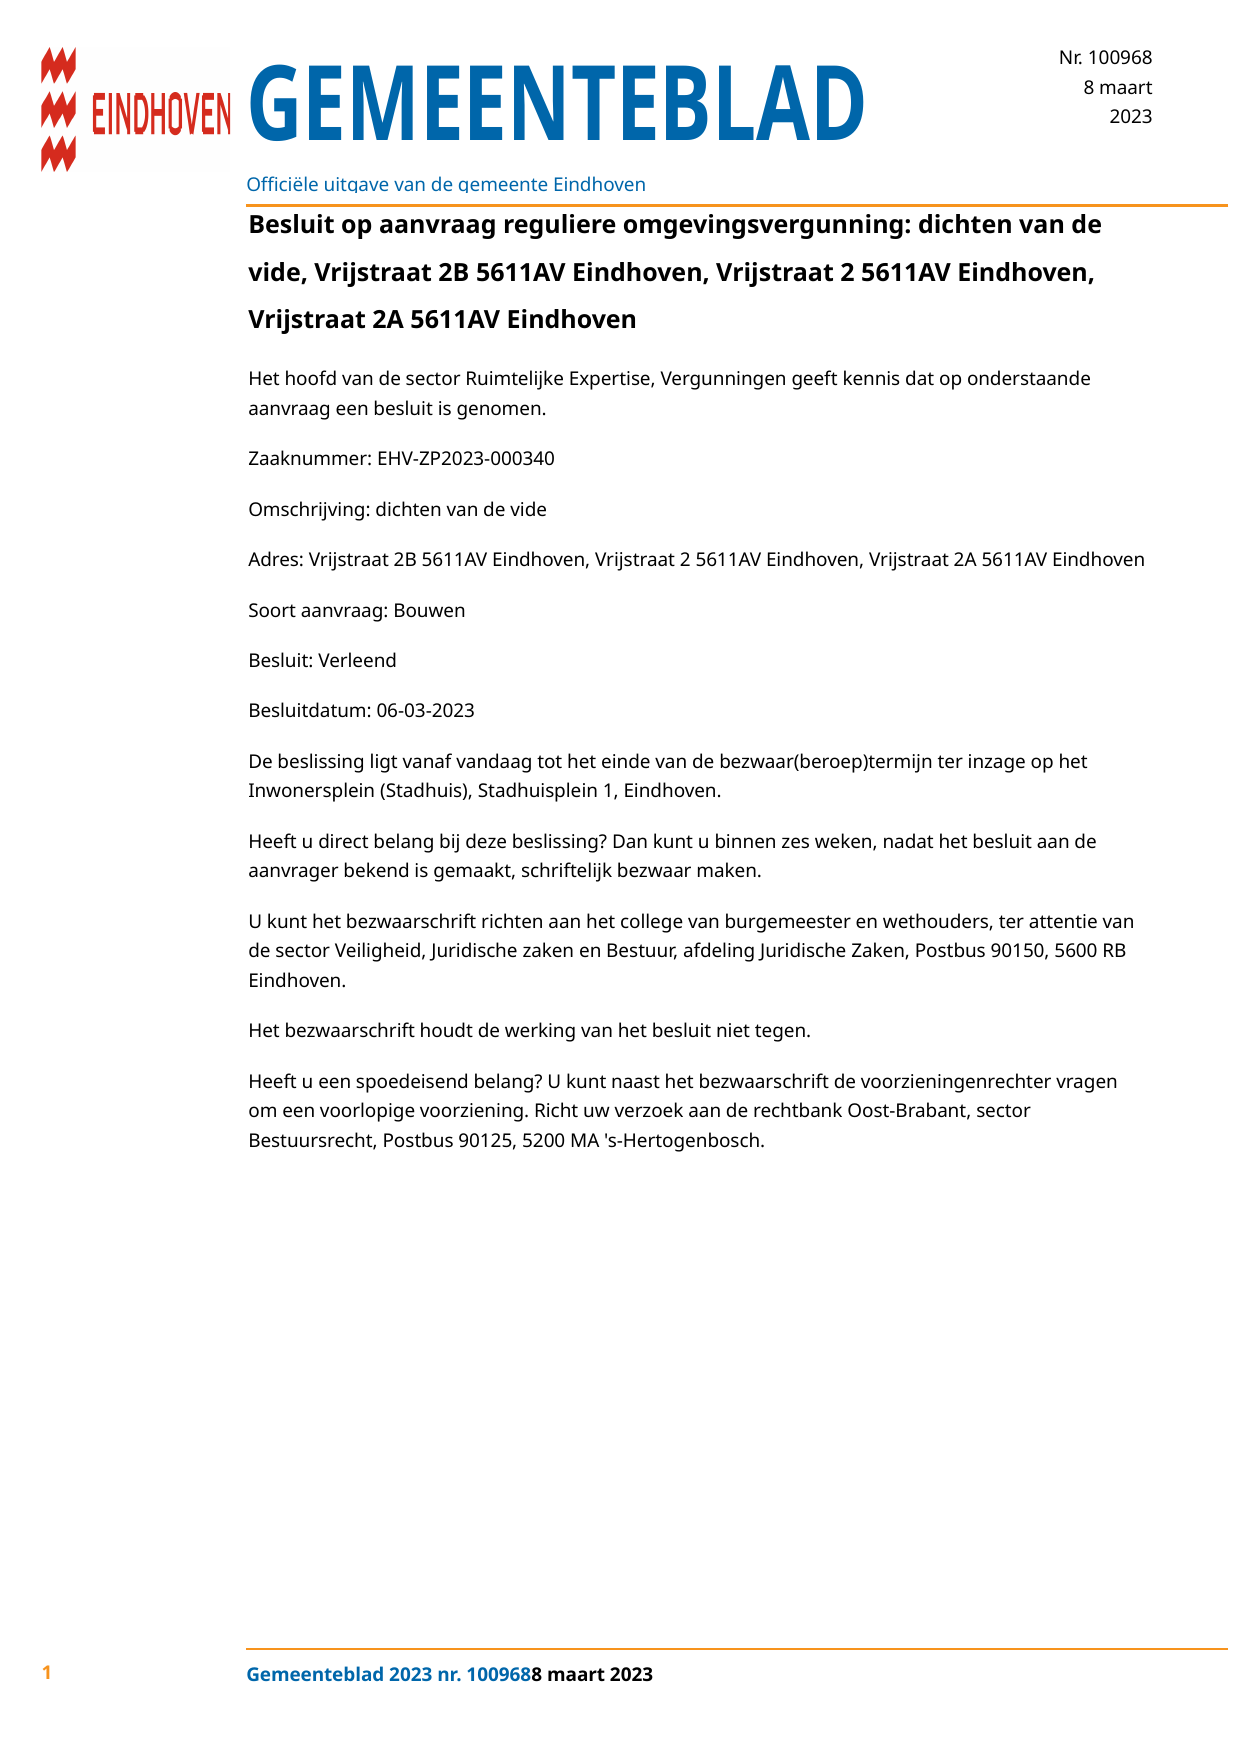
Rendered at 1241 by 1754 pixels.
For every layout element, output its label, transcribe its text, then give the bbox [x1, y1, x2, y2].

text Het bezwaarschrift houdt de werking van het besluit niet tegen. [248, 1018, 1152, 1043]
text De beslissing ligt vanaf vandaag tot het einde van de bezwaar(beroep)termijn ter inzage op het Inwonersplein (Stadhuis), Stadhuisplein 1, Eindhoven. [248, 748, 1152, 803]
text Heeft u direct belang bij deze beslissing? Dan kunt u binnen zes weken, nadat het besluit aan de aanvrager bekend is gemaakt, schriftelijk bezwaar maken. [248, 828, 1152, 883]
picture [41, 47, 231, 172]
text Omschrijving: dichten van de vide [248, 496, 1152, 522]
text Besluit: Verleend [248, 647, 1152, 673]
text Het hoofd van de sector Ruimtelijke Expertise, Vergunningen geeft kennis dat op onderstaande aanvraag een besluit is genomen. [248, 366, 1152, 421]
text Besluitdatum: 06-03-2023 [248, 698, 1152, 723]
text Adres: Vrijstraat 2B 5611AV Eindhoven, Vrijstraat 2 5611AV Eindhoven, Vrijstraat 2A 5611AV Eindhoven [248, 546, 1152, 572]
text Soort aanvraag: Bouwen [248, 597, 1152, 622]
text U kunt het bezwaarschrift richten aan het college van burgemeester en wethouders, ter attentie van de sector Veiligheid, Juridische zaken en Bestuur, afdeling Juridische Zaken, Postbus 90150, 5600 RB Eindhoven. [248, 908, 1152, 993]
text Heeft u een spoedeisend belang? U kunt naast het bezwaarschrift de voorzieningenrechter vragen om een voorlopige voorziening. Richt uw verzoek aan de rechtbank Oost-Brabant, sector Bestuursrecht, Postbus 90125, 5200 MA 's-Hertogenbosch. [248, 1068, 1152, 1153]
text Besluit op aanvraag reguliere omgevingsvergunning: dichten van de vide, Vrijstraat 2B 5611AV Eindhoven, Vrijstraat 2 5611AV Eindhoven, Vrijstraat 2A 5611AV Eindhoven [248, 207, 1152, 336]
text Zaaknummer: EHV-ZP2023-000340 [248, 446, 1152, 471]
